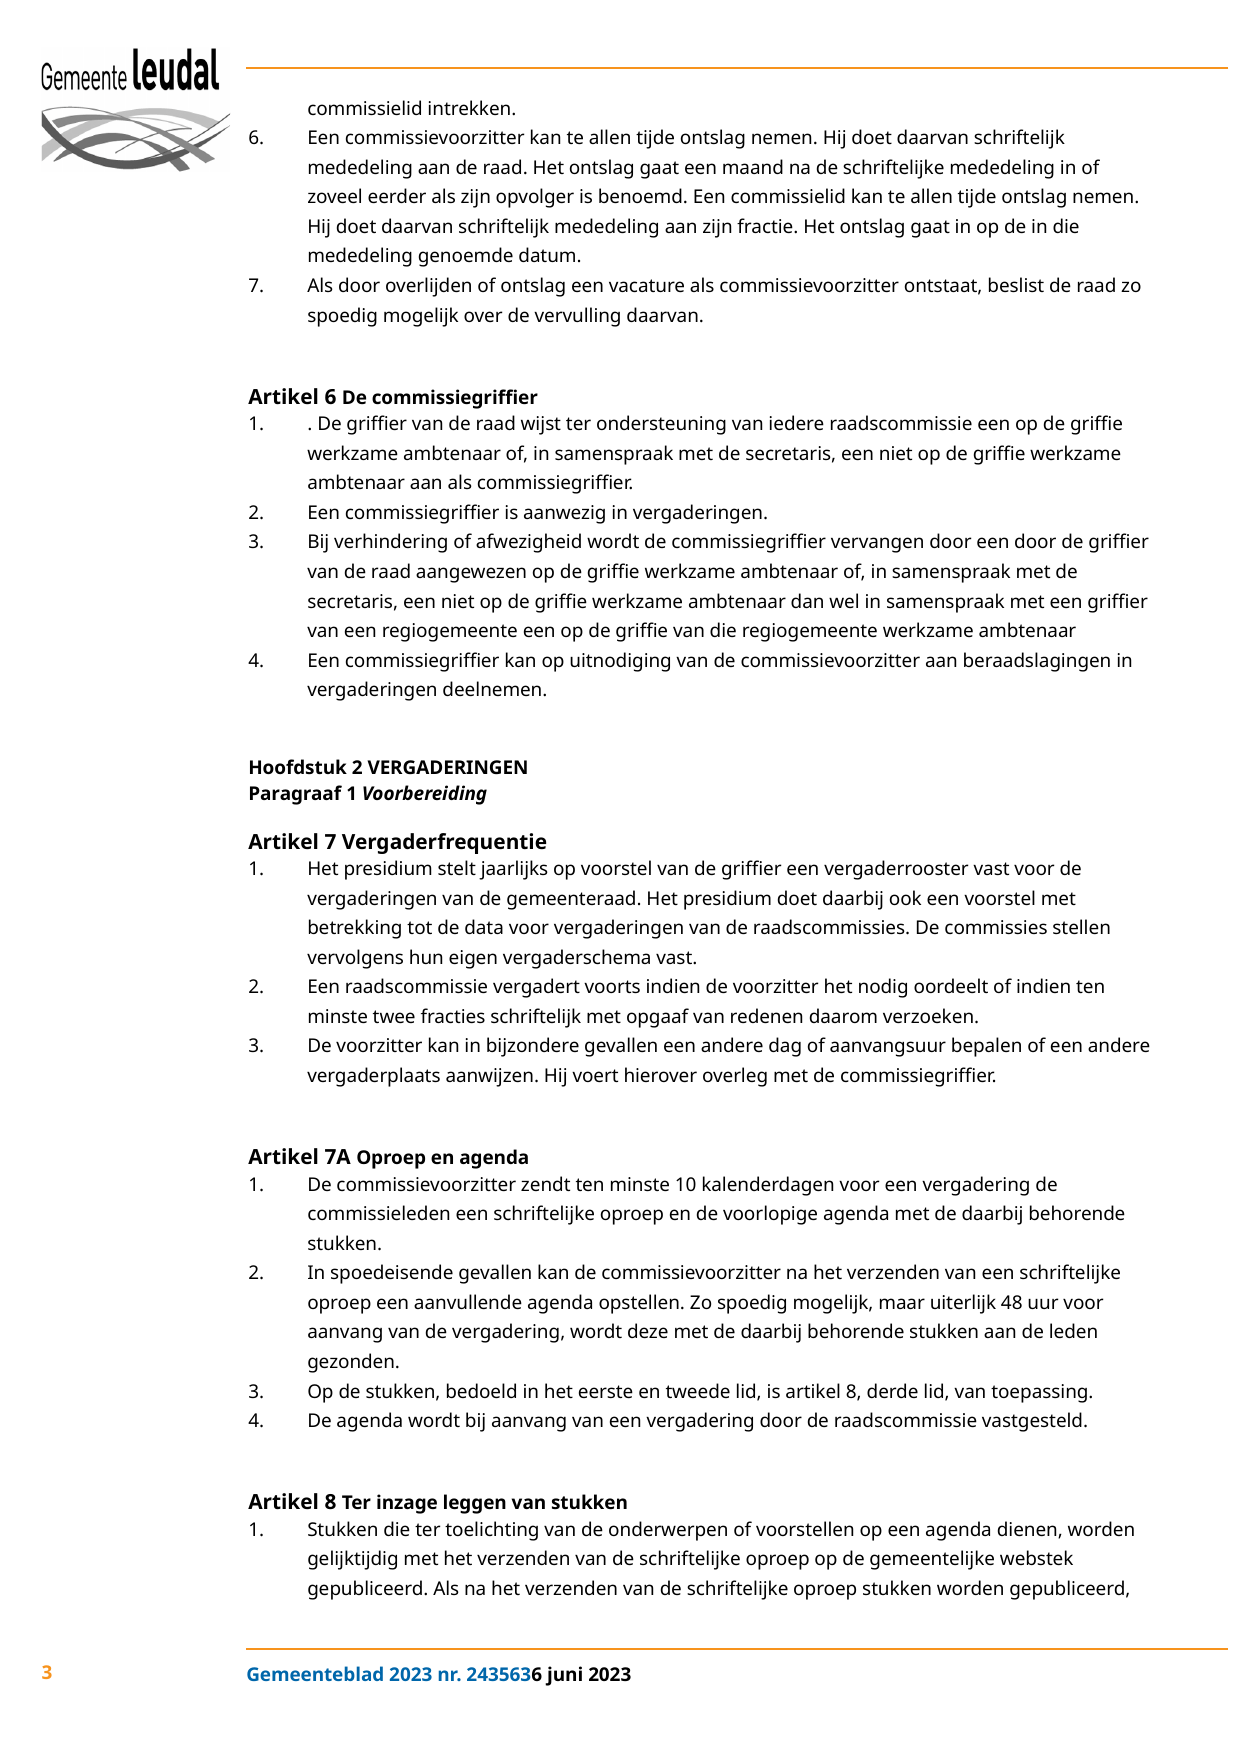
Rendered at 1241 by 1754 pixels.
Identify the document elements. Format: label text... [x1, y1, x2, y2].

list In spoedeisende gevallen kan de commissievoorzitter na het verzenden van een schriftelijke oproep een aanvullende agenda opstellen. Zo spoedig mogelijk, maar uiterlijk 48 uur voor aanvang van de vergadering, wordt deze met de daarbij behorende stukken aan de leden gezonden. [248, 1259, 1152, 1374]
text Artikel 7 Vergaderfrequentie [248, 827, 1152, 855]
list Een commissiegriffier kan op uitnodiging van de commissievoorzitter aan beraadslagingen in vergaderingen deelnemen. [248, 647, 1152, 702]
picture [41, 47, 231, 172]
list Bij verhindering of afwezigheid wordt de commissiegriffier vervangen door een door de griffier van de raad aangewezen op de griffie werkzame ambtenaar of, in samenspraak met de secretaris, een niet op de griffie werkzame ambtenaar dan wel in samenspraak met een griffier van een regiogemeente een op de griffie van die regiogemeente werkzame ambtenaar [248, 529, 1152, 643]
list Op de stukken, bedoeld in het eerste en tweede lid, is artikel 8, derde lid, van toepassing. [248, 1378, 1152, 1403]
list commissielid intrekken. [248, 95, 1152, 121]
list Een raadscommissie vergadert voorts indien de voorzitter het nodig oordeelt of indien ten minste twee fracties schriftelijk met opgaaf van redenen daarom verzoeken. [248, 973, 1152, 1029]
text Artikel 6 De commissiegriffier [248, 382, 1152, 410]
list De commissievoorzitter zendt ten minste 10 kalenderdagen voor een vergadering de commissieleden een schriftelijke oproep en de voorlopige agenda met de daarbij behorende stukken. [248, 1171, 1152, 1256]
list Een commissiegriffier is aanwezig in vergaderingen. [248, 499, 1152, 525]
list Een commissievoorzitter kan te allen tijde ontslag nemen. Hij doet daarvan schriftelijk mededeling aan de raad. Het ontslag gaat een maand na de schriftelijke mededeling in of zoveel eerder als zijn opvolger is benoemd. Een commissielid kan te allen tijde ontslag nemen. Hij doet daarvan schriftelijk mededeling aan zijn fractie. Het ontslag gaat in op de in die mededeling genoemde datum. [248, 124, 1152, 268]
text Artikel 8 Ter inzage leggen van stukken [248, 1487, 1152, 1516]
list De agenda wordt bij aanvang van een vergadering door de raadscommissie vastgesteld. [248, 1407, 1152, 1433]
text Hoofdstuk 2 VERGADERINGEN [248, 752, 1152, 780]
list Als door overlijden of ontslag een vacature als commissievoorzitter ontstaat, beslist de raad zo spoedig mogelijk over de vervulling daarvan. [248, 272, 1152, 328]
text Paragraaf 1 Voorbereiding [248, 780, 1152, 806]
list Het presidium stelt jaarlijks op voorstel van de griffier een vergaderrooster vast voor de vergaderingen van de gemeenteraad. Het presidium doet daarbij ook een voorstel met betrekking tot de data voor vergaderingen van de raadscommissies. De commissies stellen vervolgens hun eigen vergaderschema vast. [248, 855, 1152, 970]
list De voorzitter kan in bijzondere gevallen een andere dag of aanvangsuur bepalen of een andere vergaderplaats aanwijzen. Hij voert hierover overleg met de commissiegriffier. [248, 1033, 1152, 1088]
text Artikel 7A Oproep en agenda [248, 1142, 1152, 1171]
list Stukken die ter toelichting van de onderwerpen of voorstellen op een agenda dienen, worden gelijktijdig met het verzenden van de schriftelijke oproep op de gemeentelijke webstek gepubliceerd. Als na het verzenden van de schriftelijke oproep stukken worden gepubliceerd, [248, 1516, 1152, 1601]
list . De griffier van de raad wijst ter ondersteuning van iedere raadscommissie een op de griffie werkzame ambtenaar of, in samenspraak met de secretaris, een niet op de griffie werkzame ambtenaar aan als commissiegriffier. [248, 410, 1152, 495]
